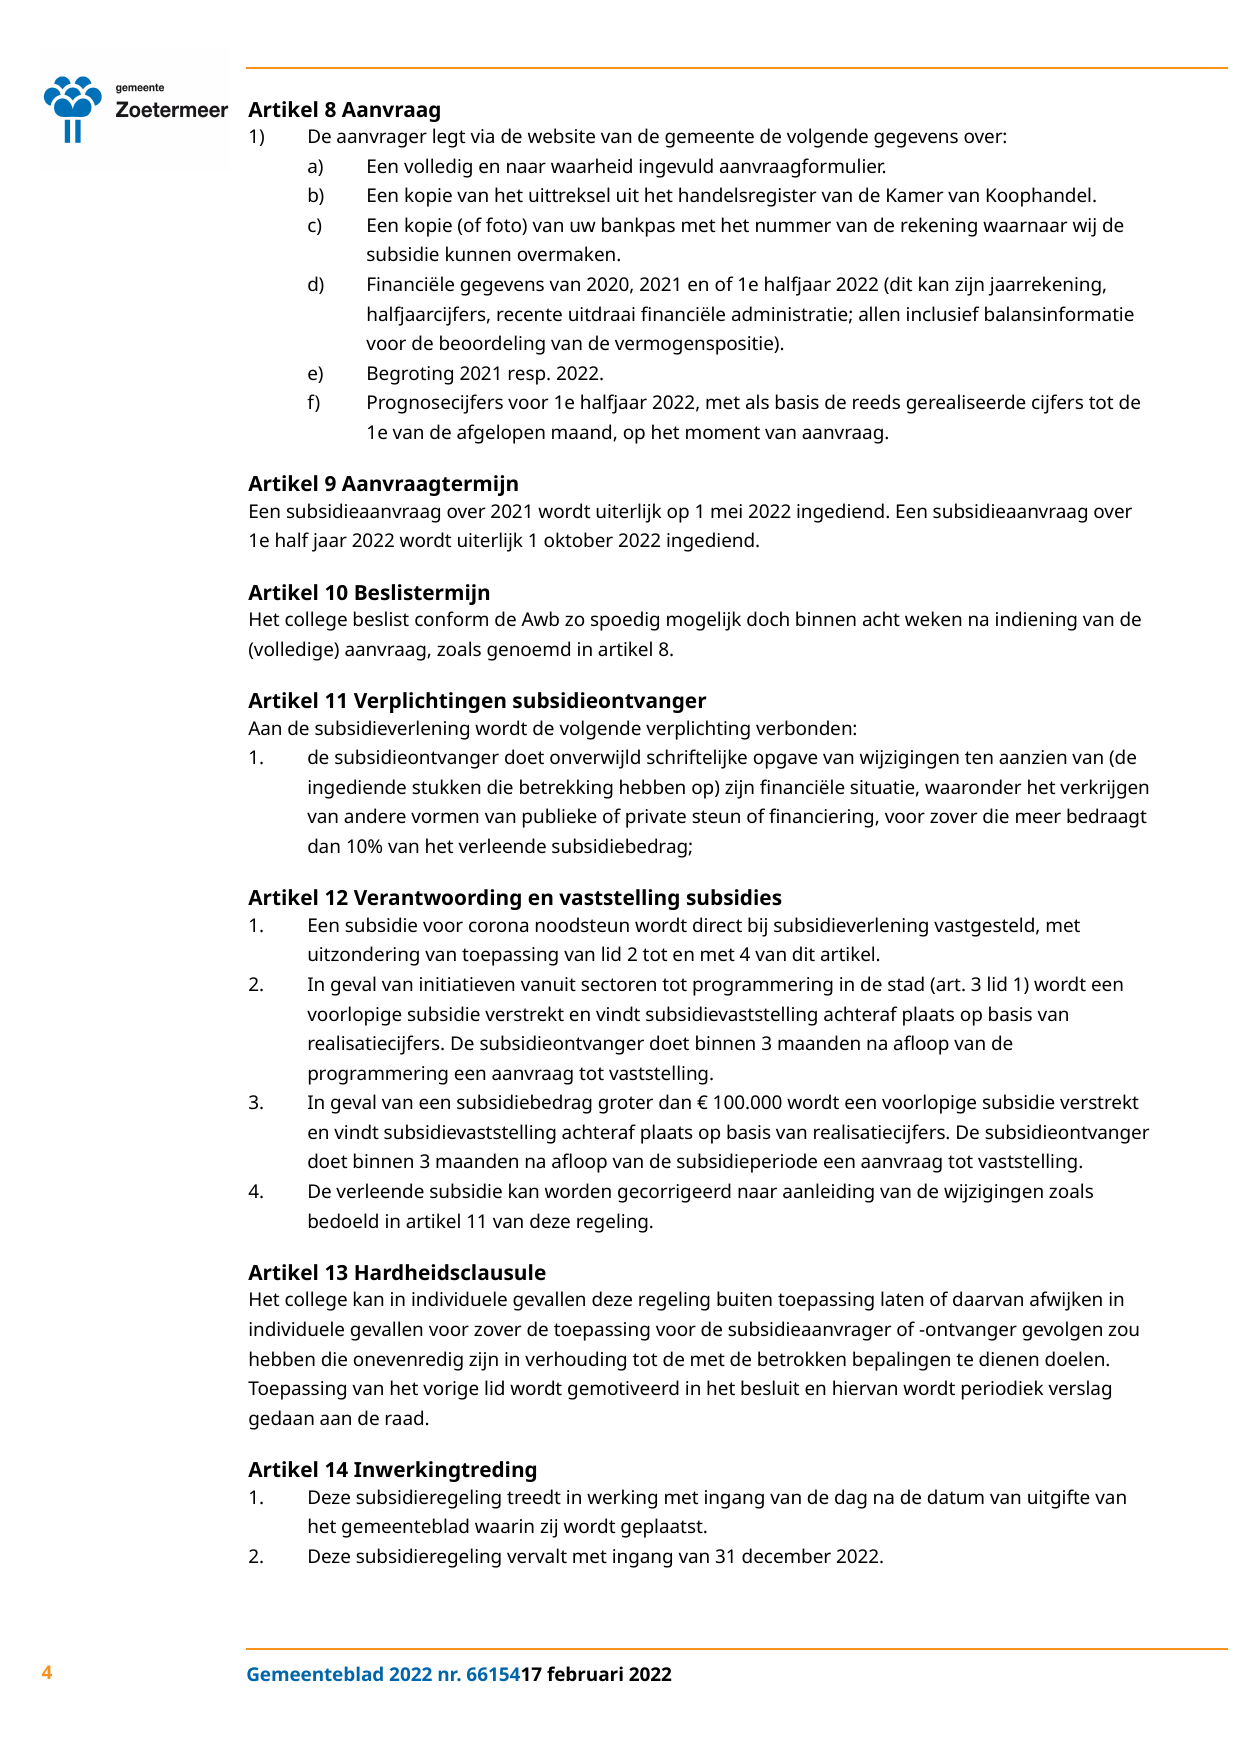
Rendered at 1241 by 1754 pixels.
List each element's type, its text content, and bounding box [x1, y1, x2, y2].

text Het college beslist conform de Awb zo spoedig mogelijk doch binnen acht weken na indiening van de (volledige) aanvraag, zoals genoemd in artikel 8. [248, 606, 1152, 662]
list In geval van een subsidiebedrag groter dan € 100.000 wordt een voorlopige subsidie verstrekt en vindt subsidievaststelling achteraf plaats op basis van realisatiecijfers. De subsidieontvanger doet binnen 3 maanden na afloop van de subsidieperiode een aanvraag tot vaststelling. [248, 1089, 1152, 1174]
list de subsidieontvanger doet onverwijld schriftelijke opgave van wijzigingen ten aanzien van (de ingediende stukken die betrekking hebben op) zijn financiële situatie, waaronder het verkrijgen van andere vormen van publieke of private steun of financiering, voor zover die meer bedraagt dan 10% van het verleende subsidiebedrag; [248, 744, 1152, 859]
list Deze subsidieregeling vervalt met ingang van 31 december 2022. [248, 1543, 1152, 1569]
list Een kopie van het uittreksel uit het handelsregister van de Kamer van Koophandel. [307, 182, 1152, 208]
list Begroting 2021 resp. 2022. [307, 360, 1152, 386]
text Artikel 11 Verplichtingen subsidieontvanger [248, 686, 1152, 715]
text Een subsidieaanvraag over 2021 wordt uiterlijk op 1 mei 2022 ingediend. Een subsidieaanvraag over 1e half jaar 2022 wordt uiterlijk 1 oktober 2022 ingediend. [248, 498, 1152, 553]
text Artikel 8 Aanvraag [248, 95, 1152, 123]
list De verleende subsidie kan worden gecorrigeerd naar aanleiding van de wijzigingen zoals bedoeld in artikel 11 van deze regeling. [248, 1178, 1152, 1233]
list Prognosecijfers voor 1e halfjaar 2022, met als basis de reeds gerealiseerde cijfers tot de 1e van de afgelopen maand, op het moment van aanvraag. [307, 389, 1152, 445]
list Een volledig en naar waarheid ingevuld aanvraagformulier. [307, 153, 1152, 178]
list Deze subsidieregeling treedt in werking met ingang van de dag na de datum van uitgifte van het gemeenteblad waarin zij wordt geplaatst. [248, 1484, 1152, 1539]
text Artikel 10 Beslistermijn [248, 578, 1152, 606]
text Artikel 9 Aanvraagtermijn [248, 469, 1152, 498]
list Financiële gegevens van 2020, 2021 en of 1e halfjaar 2022 (dit kan zijn jaarrekening, halfjaarcijfers, recente uitdraai financiële administratie; allen inclusief balansinformatie voor de beoordeling van de vermogenspositie). [307, 271, 1152, 356]
list De aanvrager legt via de website van de gemeente de volgende gegevens over: [248, 123, 1152, 149]
text Aan de subsidieverlening wordt de volgende verplichting verbonden: [248, 715, 1152, 741]
text Artikel 13 Hardheidsclausule [248, 1258, 1152, 1287]
picture [41, 47, 231, 172]
text Het college kan in individuele gevallen deze regeling buiten toepassing laten of daarvan afwijken in individuele gevallen voor zover de toepassing voor de subsidieaanvrager of -ontvanger gevolgen zou hebben die onevenredig zijn in verhouding tot de met de betrokken bepalingen te dienen doelen. Toepassing van het vorige lid wordt gemotiveerd in het besluit en hiervan wordt periodiek verslag gedaan aan de raad. [248, 1287, 1152, 1431]
text Artikel 14 Inwerkingtreding [248, 1455, 1152, 1484]
text Artikel 12 Verantwoording en vaststelling subsidies [248, 883, 1152, 912]
list In geval van initiatieven vanuit sectoren tot programmering in de stad (art. 3 lid 1) wordt een voorlopige subsidie verstrekt en vindt subsidievaststelling achteraf plaats op basis van realisatiecijfers. De subsidieontvanger doet binnen 3 maanden na afloop van de programmering een aanvraag tot vaststelling. [248, 971, 1152, 1086]
list Een kopie (of foto) van uw bankpas met het nummer van de rekening waarnaar wij de subsidie kunnen overmaken. [307, 212, 1152, 267]
list Een subsidie voor corona noodsteun wordt direct bij subsidieverlening vastgesteld, met uitzondering van toepassing van lid 2 tot en met 4 van dit artikel. [248, 912, 1152, 967]
